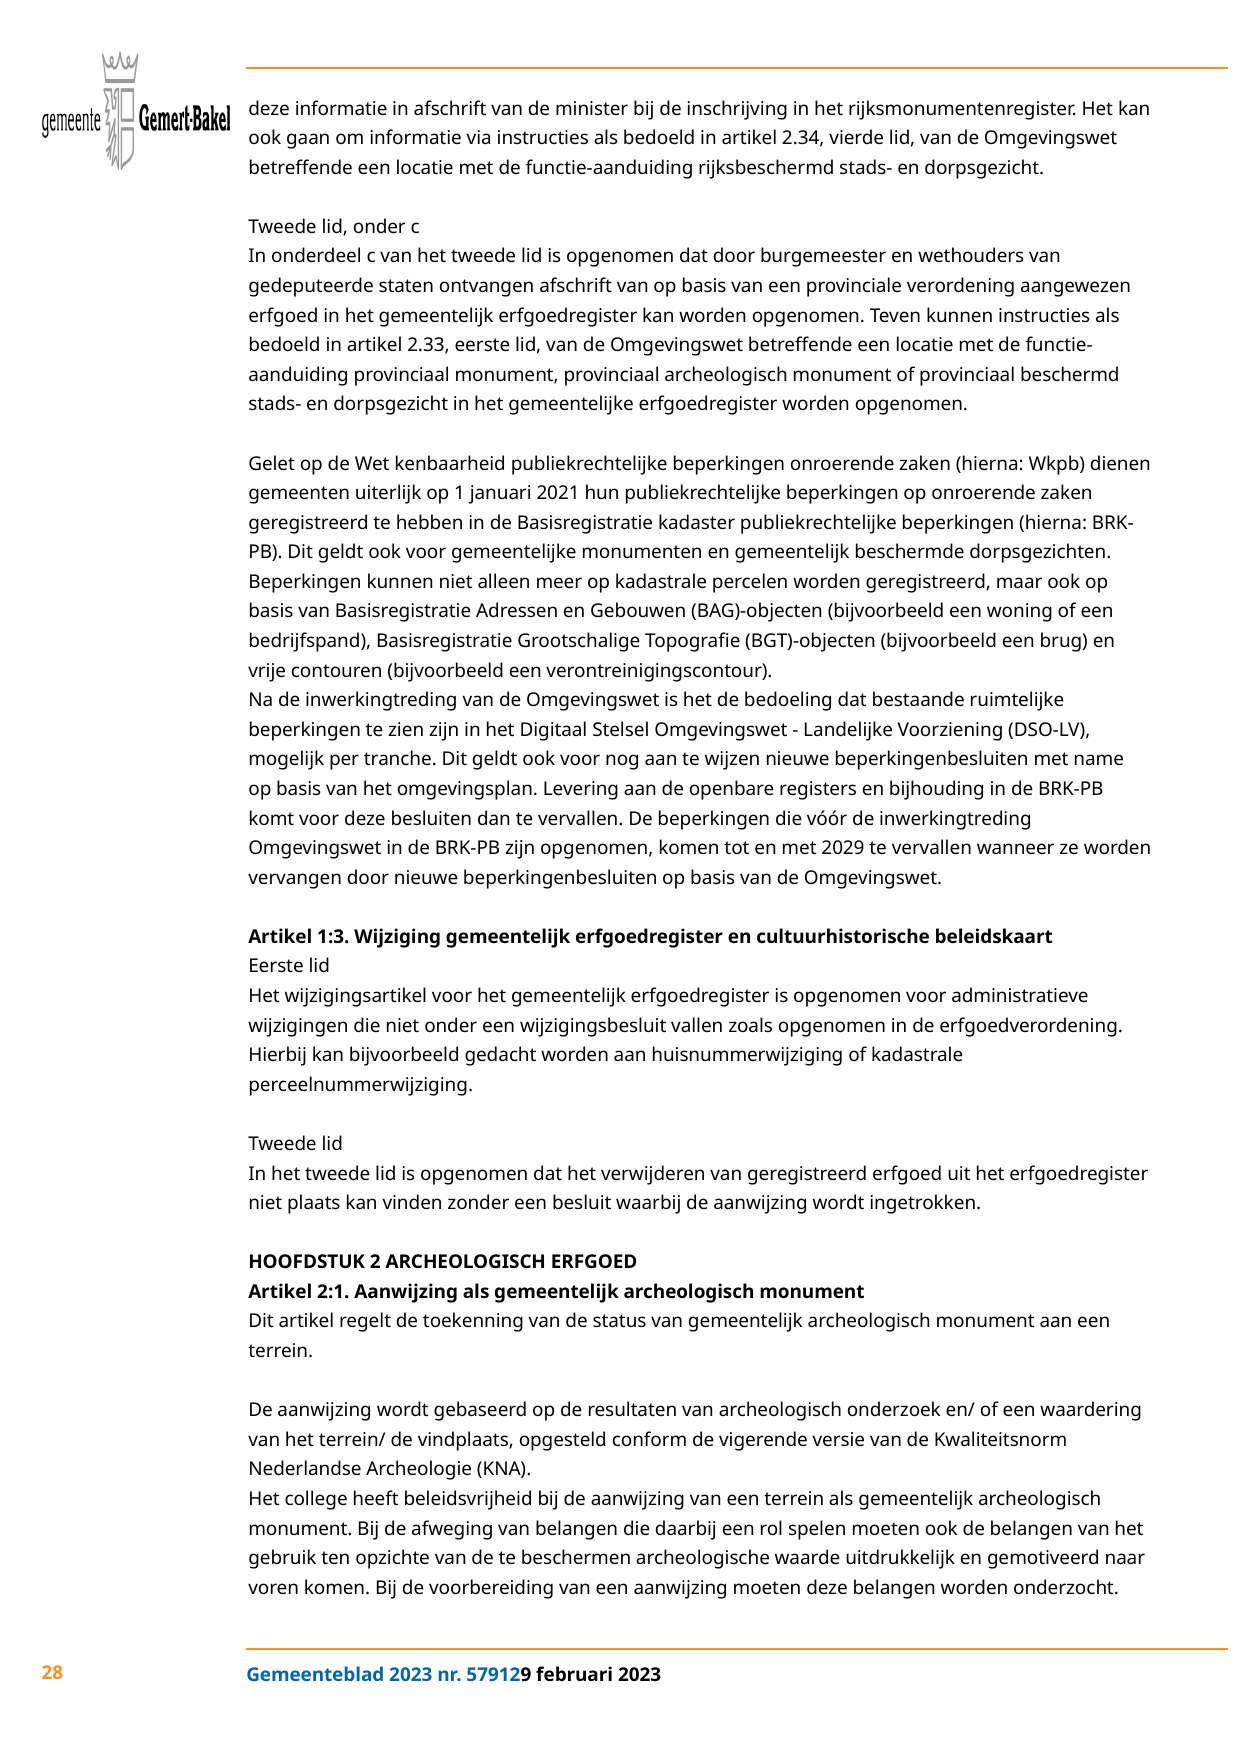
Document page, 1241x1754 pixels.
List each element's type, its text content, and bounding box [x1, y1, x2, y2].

text In het tweede lid is opgenomen dat het verwijderen van geregistreerd erfgoed uit het erfgoedregister niet plaats kan vinden zonder een besluit waarbij de aanwijzing wordt ingetrokken. [248, 1160, 1152, 1215]
text Artikel 2:1. Aanwijzing als gemeentelijk archeologisch monument [248, 1278, 1152, 1304]
text Dit artikel regelt de toekenning van de status van gemeentelijk archeologisch monument aan een terrein. [248, 1308, 1152, 1363]
text Na de inwerkingtreding van de Omgevingswet is het de bedoeling dat bestaande ruimtelijke beperkingen te zien zijn in het Digitaal Stelsel Omgevingswet - Landelijke Voorziening (DSO-LV), mogelijk per tranche. Dit geldt ook voor nog aan te wijzen nieuwe beperkingenbesluiten met name op basis van het omgevingsplan. Levering aan de openbare registers en bijhouding in de BRK-PB komt voor deze besluiten dan te vervallen. De beperkingen die vóór de inwerkingtreding Omgevingswet in de BRK-PB zijn opgenomen, komen tot en met 2029 te vervallen wanneer ze worden vervangen door nieuwe beperkingenbesluiten op basis van de Omgevingswet. [248, 686, 1152, 890]
text Artikel 1:3. Wijziging gemeentelijk erfgoedregister en cultuurhistorische beleidskaart [248, 923, 1152, 949]
text In onderdeel c van het tweede lid is opgenomen dat door burgemeester en wethouders van gedeputeerde staten ontvangen afschrift van op basis van een provinciale verordening aangewezen erfgoed in het gemeentelijk erfgoedregister kan worden opgenomen. Teven kunnen instructies als bedoeld in artikel 2.33, eerste lid, van de Omgevingswet betreffende een locatie met de functie-aanduiding provinciaal monument, provinciaal archeologisch monument of provinciaal beschermd stads- en dorpsgezicht in het gemeentelijke erfgoedregister worden opgenomen. [248, 243, 1152, 416]
text Tweede lid, onder c [248, 213, 1152, 239]
picture [41, 47, 231, 172]
text HOOFDSTUK 2 ARCHEOLOGISCH ERFGOED [248, 1248, 1152, 1274]
text Eerste lid [248, 953, 1152, 978]
text Tweede lid [248, 1130, 1152, 1156]
text De aanwijzing wordt gebaseerd op de resultaten van archeologisch onderzoek en/ of een waardering van het terrein/ de vindplaats, opgesteld conform de vigerende versie van de Kwaliteitsnorm Nederlandse Archeologie (KNA). [248, 1396, 1152, 1481]
text Gelet op de Wet kenbaarheid publiekrechtelijke beperkingen onroerende zaken (hierna: Wkpb) dienen gemeenten uiterlijk op 1 januari 2021 hun publiekrechtelijke beperkingen op onroerende zaken geregistreerd te hebben in de Basisregistratie kadaster publiekrechtelijke beperkingen (hierna: BRK-PB). Dit geldt ook voor gemeentelijke monumenten en gemeentelijk beschermde dorpsgezichten. Beperkingen kunnen niet alleen meer op kadastrale percelen worden geregistreerd, maar ook op basis van Basisregistratie Adressen en Gebouwen (BAG)-objecten (bijvoorbeeld een woning of een bedrijfspand), Basisregistratie Grootschalige Topografie (BGT)-objecten (bijvoorbeeld een brug) en vrije contouren (bijvoorbeeld een verontreinigingscontour). [248, 450, 1152, 683]
text Het college heeft beleidsvrijheid bij de aanwijzing van een terrein als gemeentelijk archeologisch monument. Bij de afweging van belangen die daarbij een rol spelen moeten ook de belangen van het gebruik ten opzichte van de te beschermen archeologische waarde uitdrukkelijk en gemotiveerd naar voren komen. Bij de voorbereiding van een aanwijzing moeten deze belangen worden onderzocht. [248, 1485, 1152, 1600]
text deze informatie in afschrift van de minister bij de inschrijving in het rijksmonumentenregister. Het kan ook gaan om informatie via instructies als bedoeld in artikel 2.34, vierde lid, van de Omgevingswet betreffende een locatie met de functie-aanduiding rijksbeschermd stads- en dorpsgezicht. [248, 95, 1152, 180]
text Het wijzigingsartikel voor het gemeentelijk erfgoedregister is opgenomen voor administratieve wijzigingen die niet onder een wijzigingsbesluit vallen zoals opgenomen in de erfgoedverordening. Hierbij kan bijvoorbeeld gedacht worden aan huisnummerwijziging of kadastrale perceelnummerwijziging. [248, 982, 1152, 1097]
